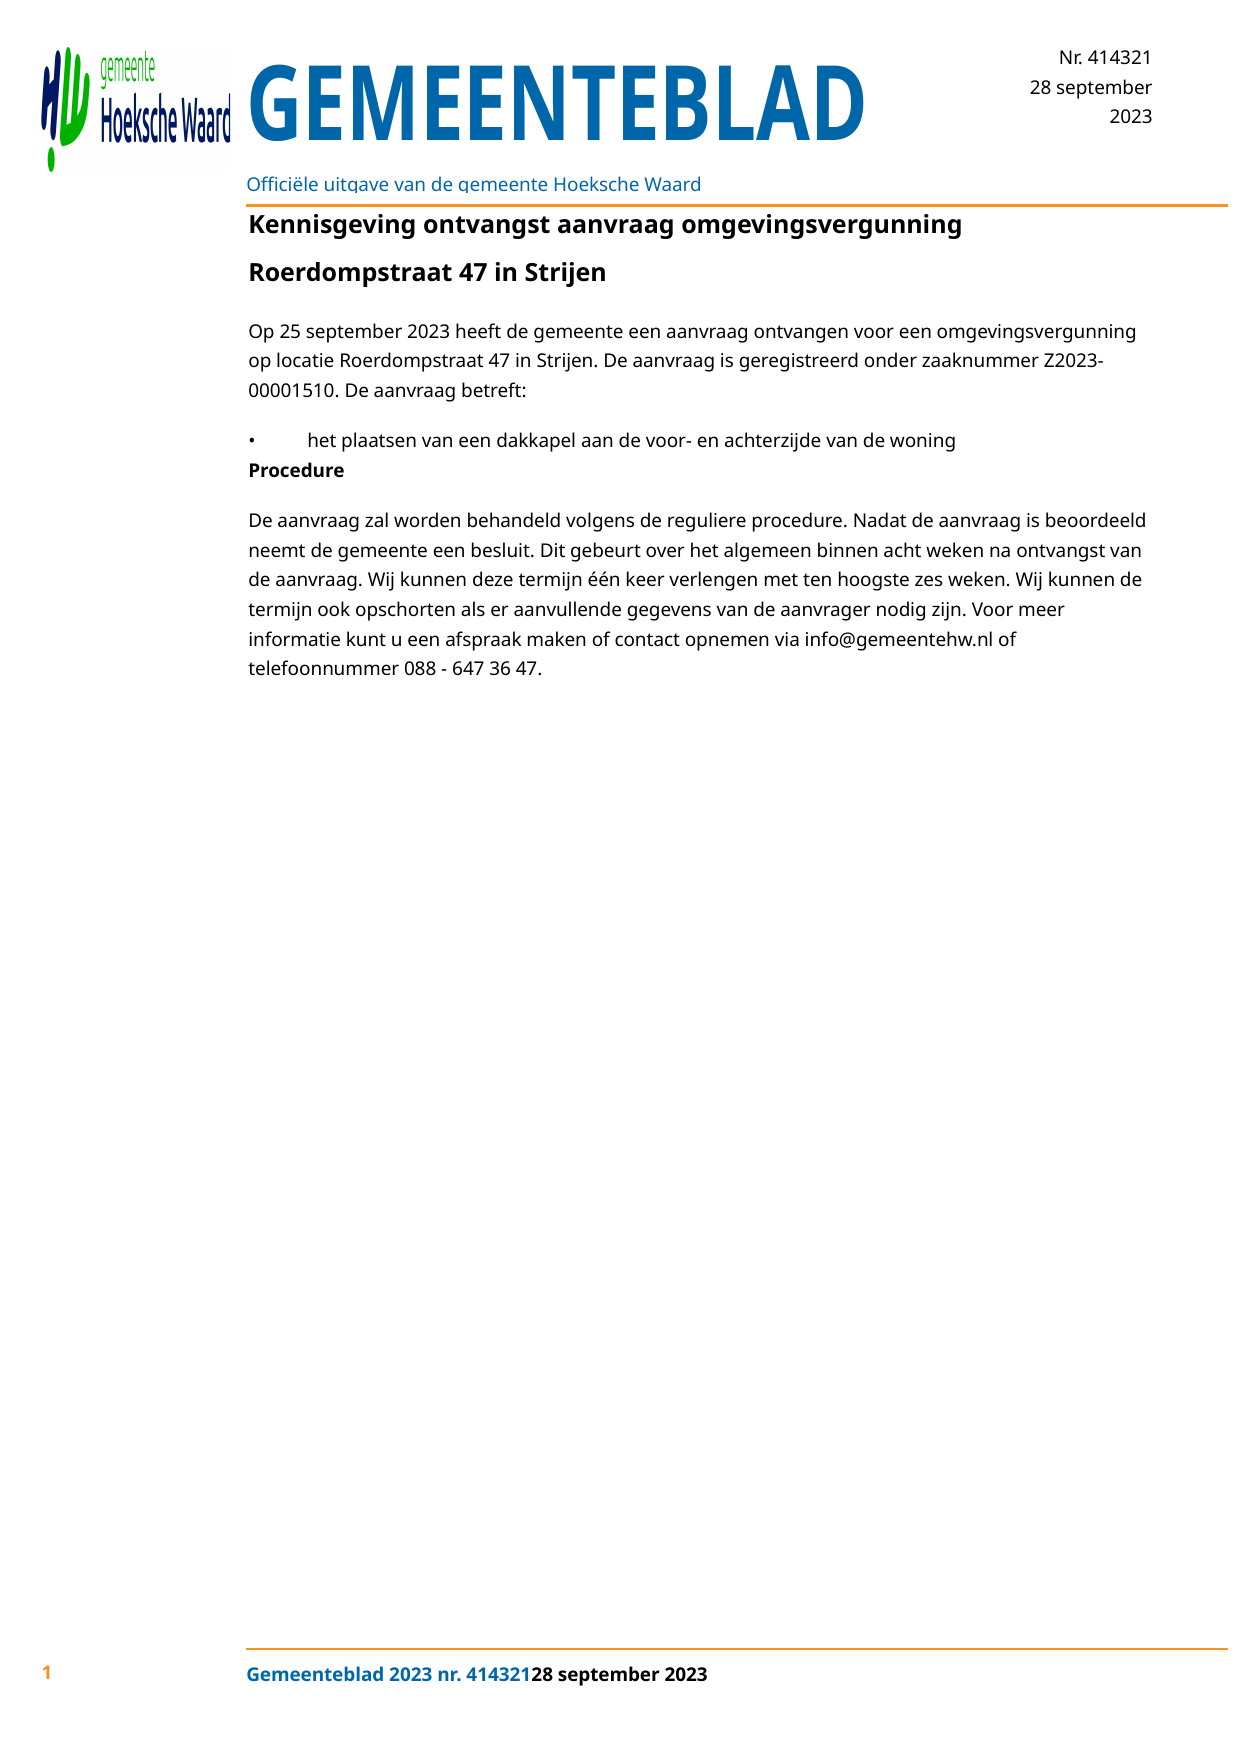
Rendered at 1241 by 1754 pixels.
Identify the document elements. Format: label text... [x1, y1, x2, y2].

text Kennisgeving ontvangst aanvraag omgevingsvergunning Roerdompstraat 47 in Strijen [248, 207, 1152, 288]
list het plaatsen van een dakkapel aan de voor- en achterzijde van de woning [248, 427, 1152, 453]
picture [41, 47, 231, 172]
text Procedure [248, 457, 1152, 483]
text Op 25 september 2023 heeft de gemeente een aanvraag ontvangen voor een omgevingsvergunning op locatie Roerdompstraat 47 in Strijen. De aanvraag is geregistreerd onder zaaknummer Z2023-00001510. De aanvraag betreft: [248, 318, 1152, 403]
text De aanvraag zal worden behandeld volgens de reguliere procedure. Nadat de aanvraag is beoordeeld neemt de gemeente een besluit. Dit gebeurt over het algemeen binnen acht weken na ontvangst van de aanvraag. Wij kunnen deze termijn één keer verlengen met ten hoogste zes weken. Wij kunnen de termijn ook opschorten als er aanvullende gegevens van de aanvrager nodig zijn. Voor meer informatie kunt u een afspraak maken of contact opnemen via info@gemeentehw.nl of telefoonnummer 088 - 647 36 47. [248, 507, 1152, 681]
